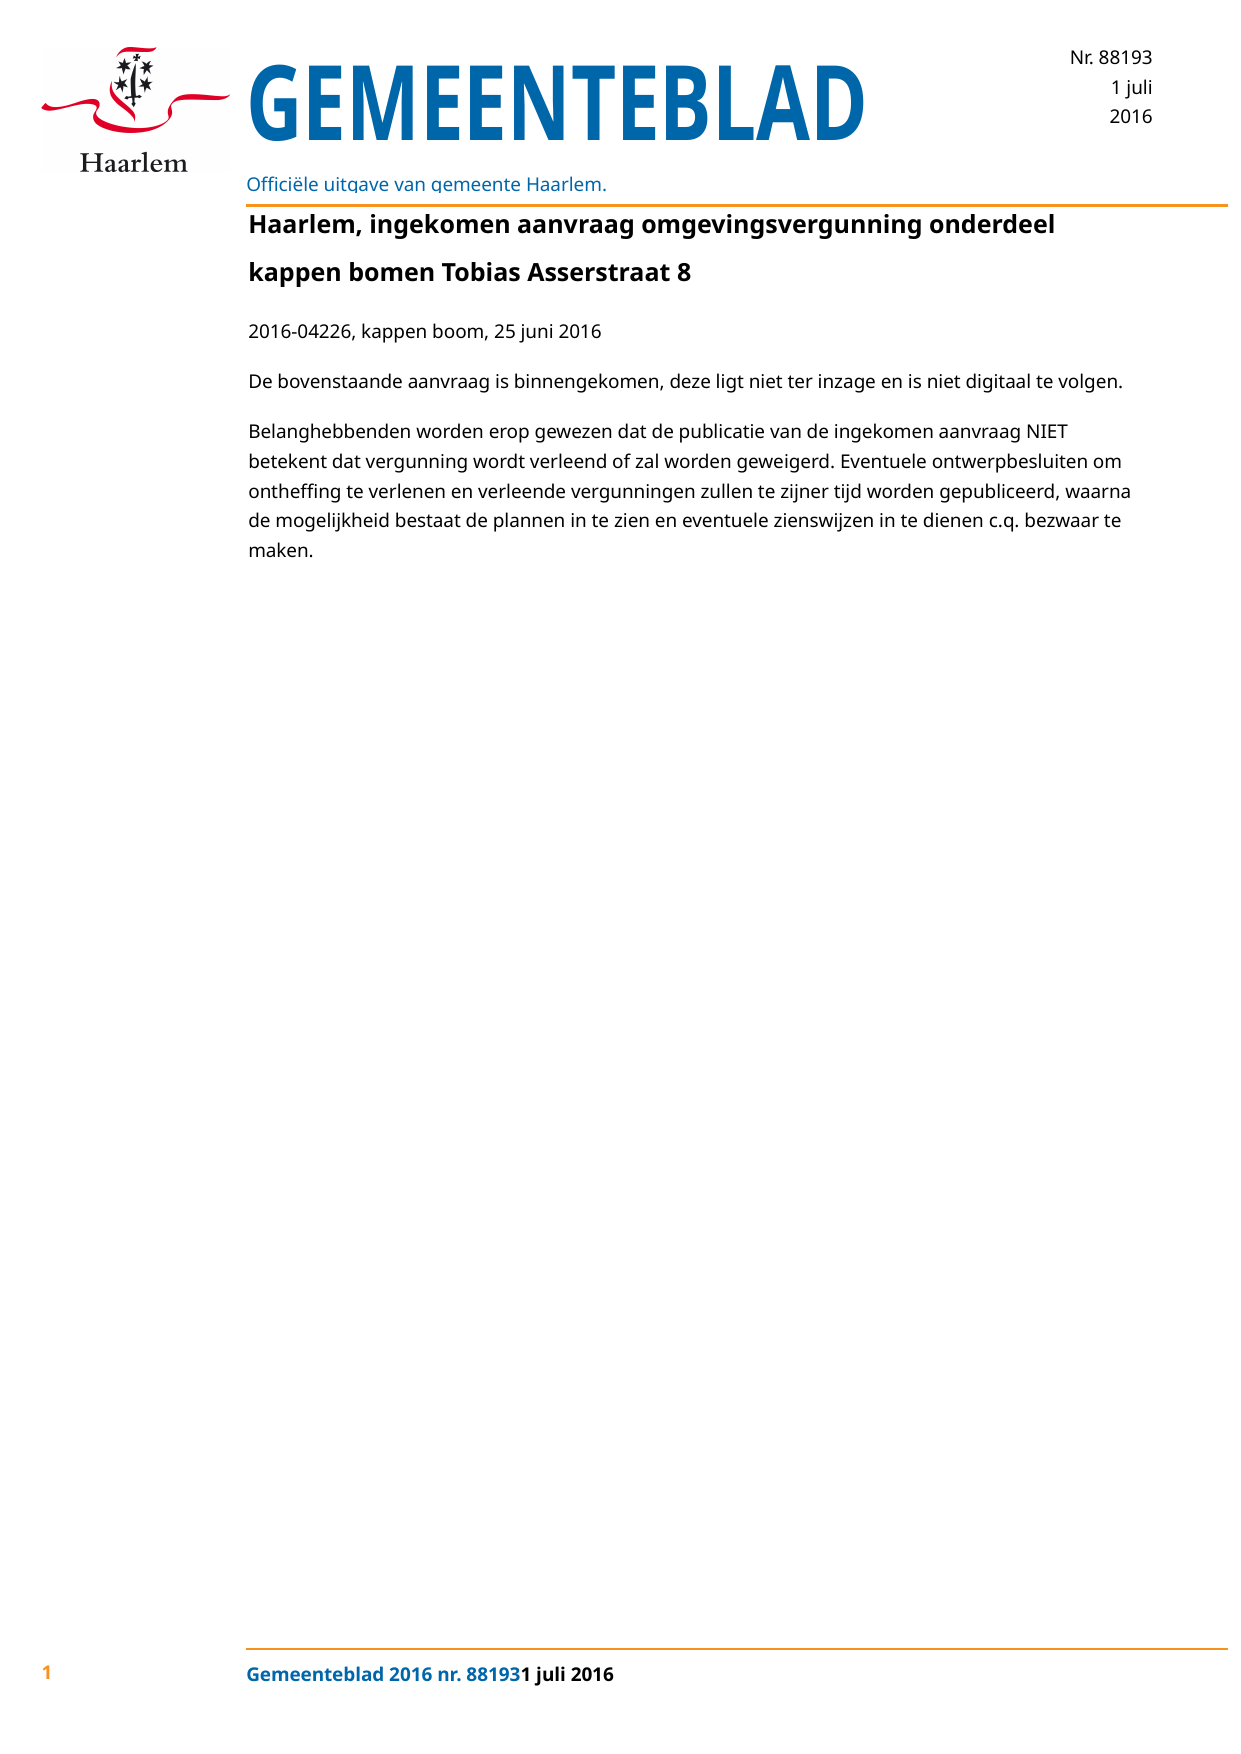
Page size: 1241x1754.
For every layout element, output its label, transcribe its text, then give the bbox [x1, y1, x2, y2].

text De bovenstaande aanvraag is binnengekomen, deze ligt niet ter inzage en is niet digitaal te volgen. [248, 368, 1152, 394]
picture [41, 47, 231, 172]
text 2016-04226, kappen boom, 25 juni 2016 [248, 318, 1152, 344]
text Haarlem, ingekomen aanvraag omgevingsvergunning onderdeel kappen bomen Tobias Asserstraat 8 [248, 207, 1152, 288]
text Belanghebbenden worden erop gewezen dat de publicatie van de ingekomen aanvraag NIET betekent dat vergunning wordt verleend of zal worden geweigerd. Eventuele ontwerpbesluiten om ontheffing te verlenen en verleende vergunningen zullen te zijner tijd worden gepubliceerd, waarna de mogelijkheid bestaat de plannen in te zien en eventuele zienswijzen in te dienen c.q. bezwaar te maken. [248, 419, 1152, 563]
